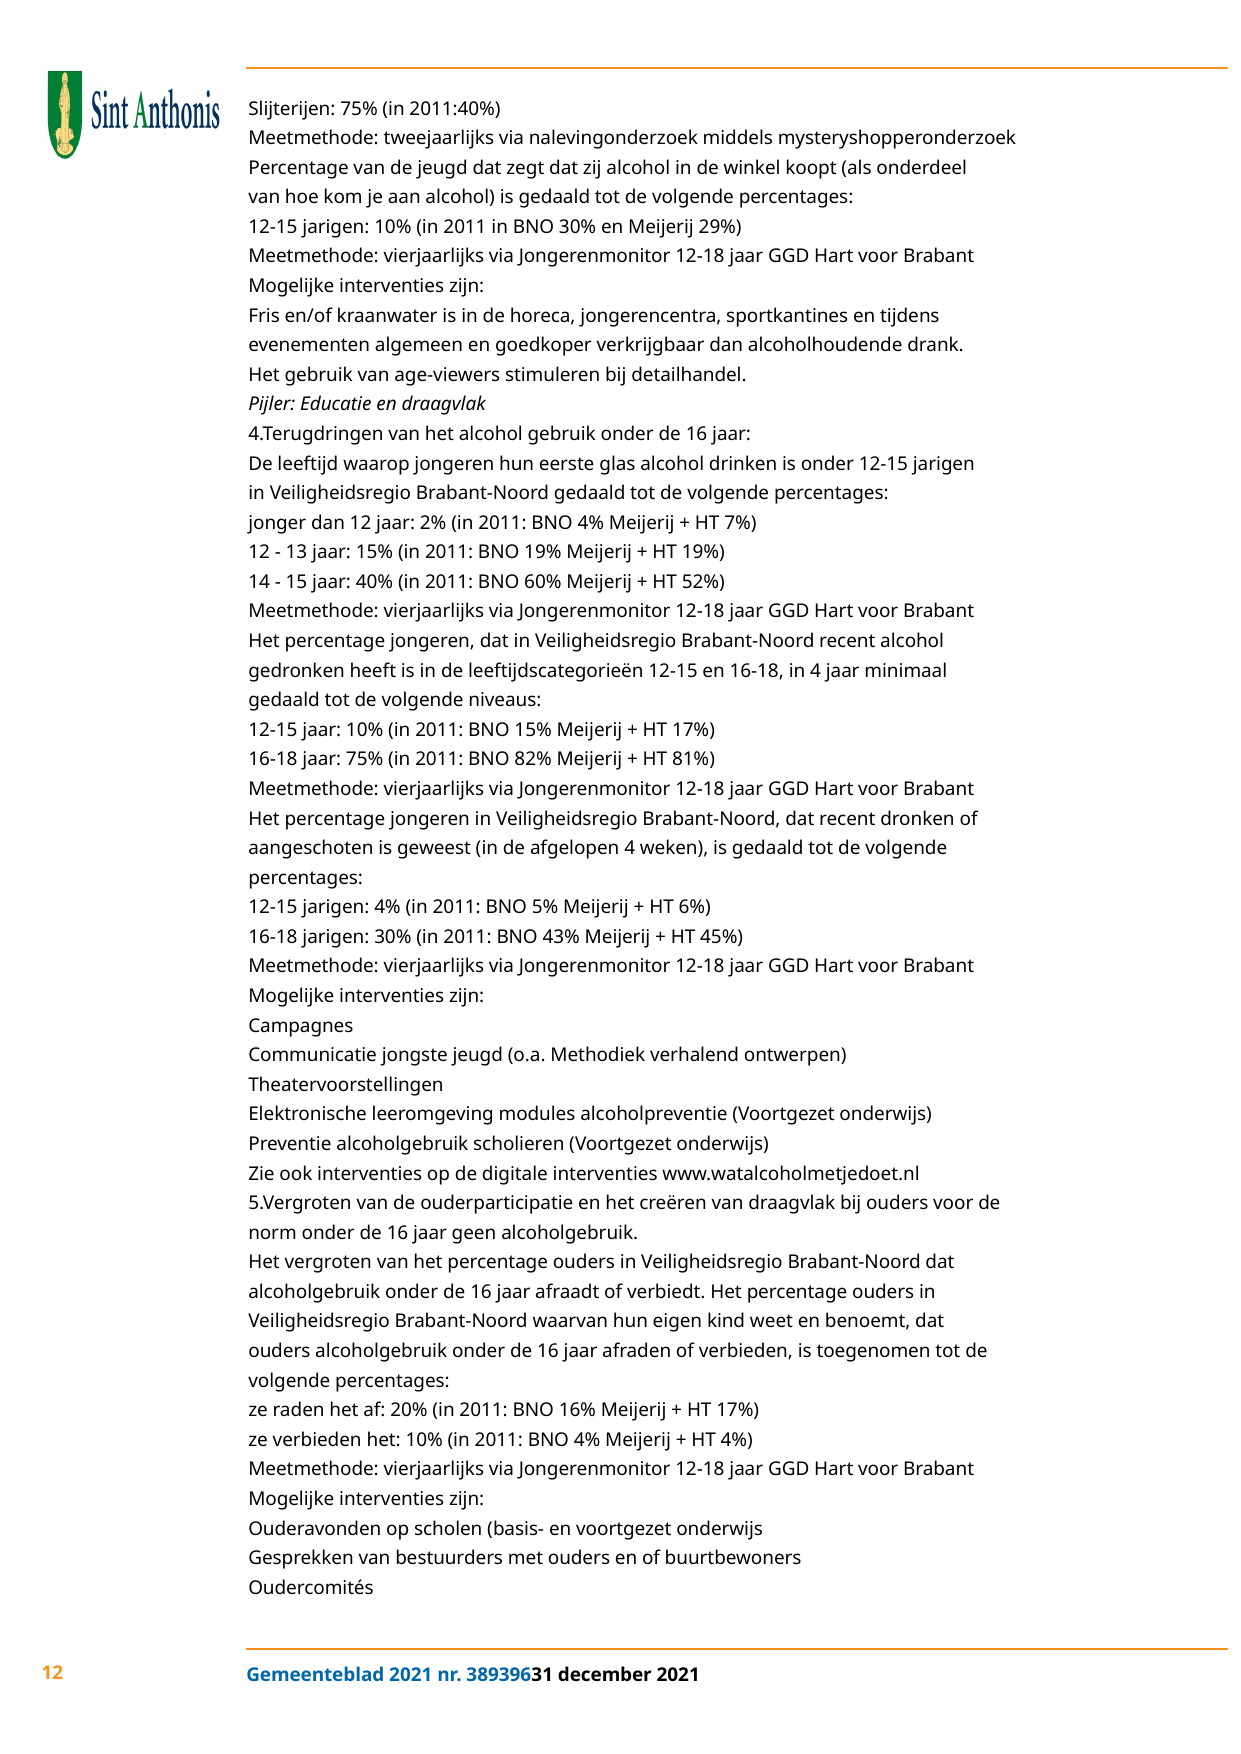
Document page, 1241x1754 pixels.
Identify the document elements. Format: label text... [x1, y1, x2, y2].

text gedaald tot de volgende niveaus: [248, 686, 1152, 712]
text Communicatie jongste jeugd (o.a. Methodiek verhalend ontwerpen) [248, 1041, 1152, 1067]
text Elektronische leeromgeving modules alcoholpreventie (Voortgezet onderwijs) [248, 1101, 1152, 1126]
text volgende percentages: [248, 1367, 1152, 1393]
text Het percentage jongeren, dat in Veiligheidsregio Brabant-Noord recent alcohol [248, 627, 1152, 653]
text 12-15 jarigen: 10% (in 2011 in BNO 30% en Meijerij 29%) [248, 213, 1152, 239]
text ze verbieden het: 10% (in 2011: BNO 4% Meijerij + HT 4%) [248, 1426, 1152, 1452]
text Ouderavonden op scholen (basis- en voortgezet onderwijs [248, 1515, 1152, 1541]
text Campagnes [248, 1012, 1152, 1038]
text 14 - 15 jaar: 40% (in 2011: BNO 60% Meijerij + HT 52%) [248, 568, 1152, 594]
text Meetmethode: tweejaarlijks via nalevingonderzoek middels mysteryshopperonderzoek [248, 124, 1152, 150]
text Mogelijke interventies zijn: [248, 272, 1152, 298]
text norm onder de 16 jaar geen alcoholgebruik. [248, 1219, 1152, 1245]
text Mogelijke interventies zijn: [248, 982, 1152, 1008]
text De leeftijd waarop jongeren hun eerste glas alcohol drinken is onder 12-15 jarigen [248, 450, 1152, 476]
text ze raden het af: 20% (in 2011: BNO 16% Meijerij + HT 17%) [248, 1396, 1152, 1422]
text Meetmethode: vierjaarlijks via Jongerenmonitor 12-18 jaar GGD Hart voor Brabant [248, 1456, 1152, 1481]
text in Veiligheidsregio Brabant-Noord gedaald tot de volgende percentages: [248, 479, 1152, 505]
text Het vergroten van het percentage ouders in Veiligheidsregio Brabant-Noord dat [248, 1248, 1152, 1274]
text aangeschoten is geweest (in de afgelopen 4 weken), is gedaald tot de volgende [248, 834, 1152, 860]
text Percentage van de jeugd dat zegt dat zij alcohol in de winkel koopt (als onderdeel [248, 154, 1152, 180]
text Pijler: Educatie en draagvlak [248, 391, 1152, 416]
text Meetmethode: vierjaarlijks via Jongerenmonitor 12-18 jaar GGD Hart voor Brabant [248, 775, 1152, 801]
text 4.Terugdringen van het alcohol gebruik onder de 16 jaar: [248, 420, 1152, 446]
text Zie ook interventies op de digitale interventies www.watalcoholmetjedoet.nl [248, 1160, 1152, 1186]
text evenementen algemeen en goedkoper verkrijgbaar dan alcoholhoudende drank. [248, 331, 1152, 357]
text Oudercomités [248, 1574, 1152, 1600]
text 12-15 jaar: 10% (in 2011: BNO 15% Meijerij + HT 17%) [248, 716, 1152, 742]
text gedronken heeft is in de leeftijdscategorieën 12-15 en 16-18, in 4 jaar minimaal [248, 657, 1152, 683]
text Theatervoorstellingen [248, 1071, 1152, 1097]
text Gesprekken van bestuurders met ouders en of buurtbewoners [248, 1544, 1152, 1570]
text 5.Vergroten van de ouderparticipatie en het creëren van draagvlak bij ouders voor de [248, 1189, 1152, 1215]
picture [41, 47, 231, 172]
text Meetmethode: vierjaarlijks via Jongerenmonitor 12-18 jaar GGD Hart voor Brabant [248, 598, 1152, 623]
text van hoe kom je aan alcohol) is gedaald tot de volgende percentages: [248, 183, 1152, 209]
text 16-18 jaar: 75% (in 2011: BNO 82% Meijerij + HT 81%) [248, 746, 1152, 771]
text Fris en/of kraanwater is in de horeca, jongerencentra, sportkantines en tijdens [248, 302, 1152, 328]
text jonger dan 12 jaar: 2% (in 2011: BNO 4% Meijerij + HT 7%) [248, 509, 1152, 535]
text Mogelijke interventies zijn: [248, 1485, 1152, 1511]
text ouders alcoholgebruik onder de 16 jaar afraden of verbieden, is toegenomen tot de [248, 1337, 1152, 1363]
text percentages: [248, 864, 1152, 890]
text Preventie alcoholgebruik scholieren (Voortgezet onderwijs) [248, 1130, 1152, 1156]
text 16-18 jarigen: 30% (in 2011: BNO 43% Meijerij + HT 45%) [248, 923, 1152, 949]
text alcoholgebruik onder de 16 jaar afraadt of verbiedt. Het percentage ouders in [248, 1278, 1152, 1304]
text Het percentage jongeren in Veiligheidsregio Brabant-Noord, dat recent dronken of [248, 805, 1152, 831]
text Meetmethode: vierjaarlijks via Jongerenmonitor 12-18 jaar GGD Hart voor Brabant [248, 243, 1152, 268]
text Slijterijen: 75% (in 2011:40%) [248, 95, 1152, 121]
text Meetmethode: vierjaarlijks via Jongerenmonitor 12-18 jaar GGD Hart voor Brabant [248, 953, 1152, 978]
text Het gebruik van age-viewers stimuleren bij detailhandel. [248, 361, 1152, 387]
text 12-15 jarigen: 4% (in 2011: BNO 5% Meijerij + HT 6%) [248, 893, 1152, 919]
text Veiligheidsregio Brabant-Noord waarvan hun eigen kind weet en benoemt, dat [248, 1308, 1152, 1333]
text 12 - 13 jaar: 15% (in 2011: BNO 19% Meijerij + HT 19%) [248, 538, 1152, 564]
